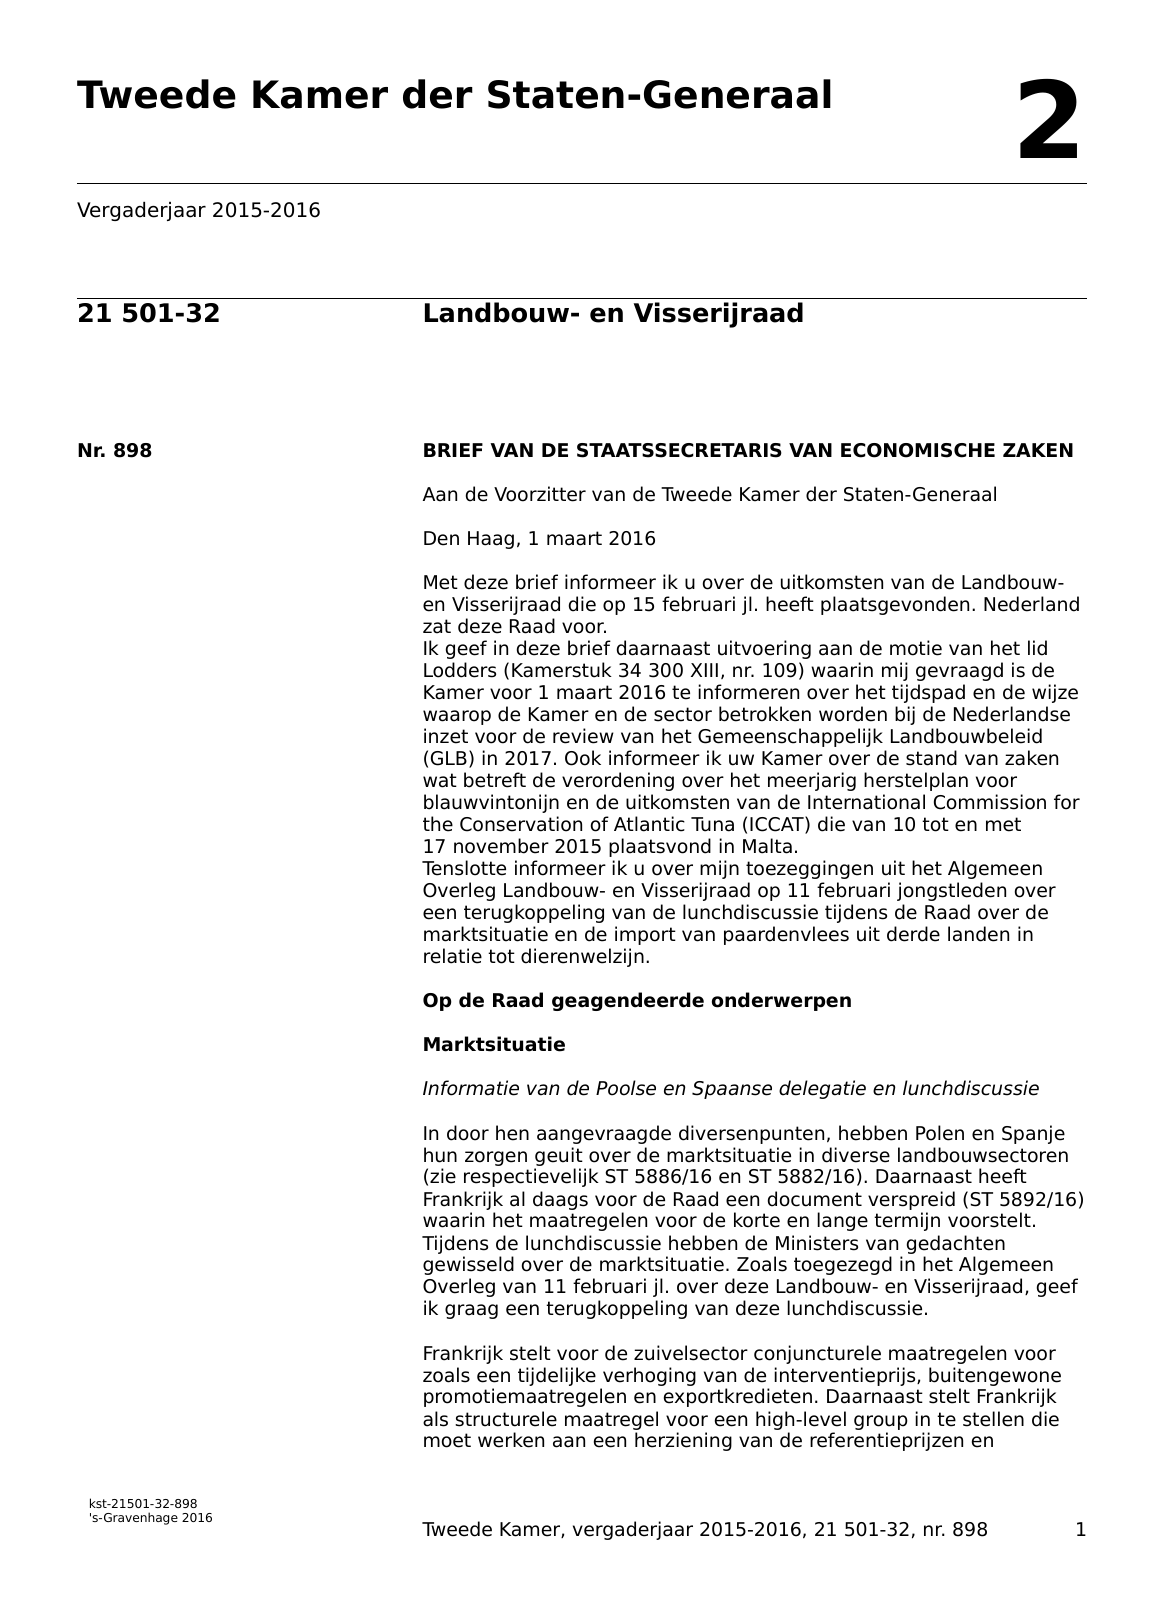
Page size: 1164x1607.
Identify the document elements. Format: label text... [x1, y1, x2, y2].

subtitle 21 501-32 Landbouw- en Visserijraad [77, 299, 1087, 329]
table_header 2 [886, 59, 1087, 183]
text 's-Gravenhage 2016 [88, 1511, 323, 1525]
table_header Tweede Kamer der Staten-Generaal [77, 59, 886, 183]
text Ik geef in deze brief daarnaast uitvoering aan de motie van het lid Lodders (Kamerstuk 34 300 XIII, nr. 109) waarin mij gevraagd is de Kamer voor 1 maart 2016 te informeren over het tijdspad en de wijze waarop de Kamer en de sector betrokken worden bij de Nederlandse inzet voor de review van het Gemeenschappelijk Landbouwbeleid (GLB) in 2017. Ook informeer ik uw Kamer over de stand van zaken wat betreft de verordening over het meerjarig herstelplan voor blauwvintonijn en de uitkomsten van de International Commission for the Conservation of Atlantic Tuna (ICCAT) die van 10 tot en met 17 november 2015 plaatsvond in Malta. [422, 638, 1087, 858]
subtitle Marktsituatie [422, 1034, 1087, 1056]
text Met deze brief informeer ik u over de uitkomsten van de Landbouw- en Visserijraad die op 15 februari jl. heeft plaatsgevonden. Nederland zat deze Raad voor. [422, 572, 1087, 638]
text kst-21501-32-898 [88, 1497, 323, 1511]
text Tenslotte informeer ik u over mijn toezeggingen uit het Algemeen Overleg Landbouw- en Visserijraad op 11 februari jongstleden over een terugkoppeling van de lunchdiscussie tijdens de Raad over de marktsituatie en de import van paardenvlees uit derde landen in relatie tot dierenwelzijn. [422, 858, 1087, 968]
subtitle Nr. 898 BRIEF VAN DE STAATSSECRETARIS VAN ECONOMISCHE ZAKEN [77, 440, 1087, 462]
text Den Haag, 1 maart 2016 [422, 528, 1087, 550]
text Frankrijk stelt voor de zuivelsector conjuncturele maatregelen voor zoals een tijdelijke verhoging van de interventieprijs, buitengewone promotiemaatregelen en exportkredieten. Daarnaast stelt Frankrijk als structurele maatregel voor een high-level group in te stellen die moet werken aan een herziening van de referentieprijzen en [422, 1342, 1087, 1452]
text Aan de Voorzitter van de Tweede Kamer der Staten-Generaal [422, 484, 1087, 506]
table_cell Vergaderjaar 2015-2016 [77, 184, 1087, 298]
subtitle Op de Raad geagendeerde onderwerpen [422, 990, 1087, 1012]
text Informatie van de Poolse en Spaanse delegatie en lunchdiscussie [422, 1078, 1087, 1100]
text In door hen aangevraagde diversenpunten, hebben Polen en Spanje hun zorgen geuit over de marktsituatie in diverse landbouwsectoren (zie respectievelijk ST 5886/16 en ST 5882/16). Daarnaast heeft Frankrijk al daags voor de Raad een document verspreid (ST 5892/16) waarin het maatregelen voor de korte en lange termijn voorstelt. Tijdens de lunchdiscussie hebben de Ministers van gedachten gewisseld over de marktsituatie. Zoals toegezegd in het Algemeen Overleg van 11 februari jl. over deze Landbouw- en Visserijraad, geef ik graag een terugkoppeling van deze lunchdiscussie. [422, 1122, 1087, 1320]
